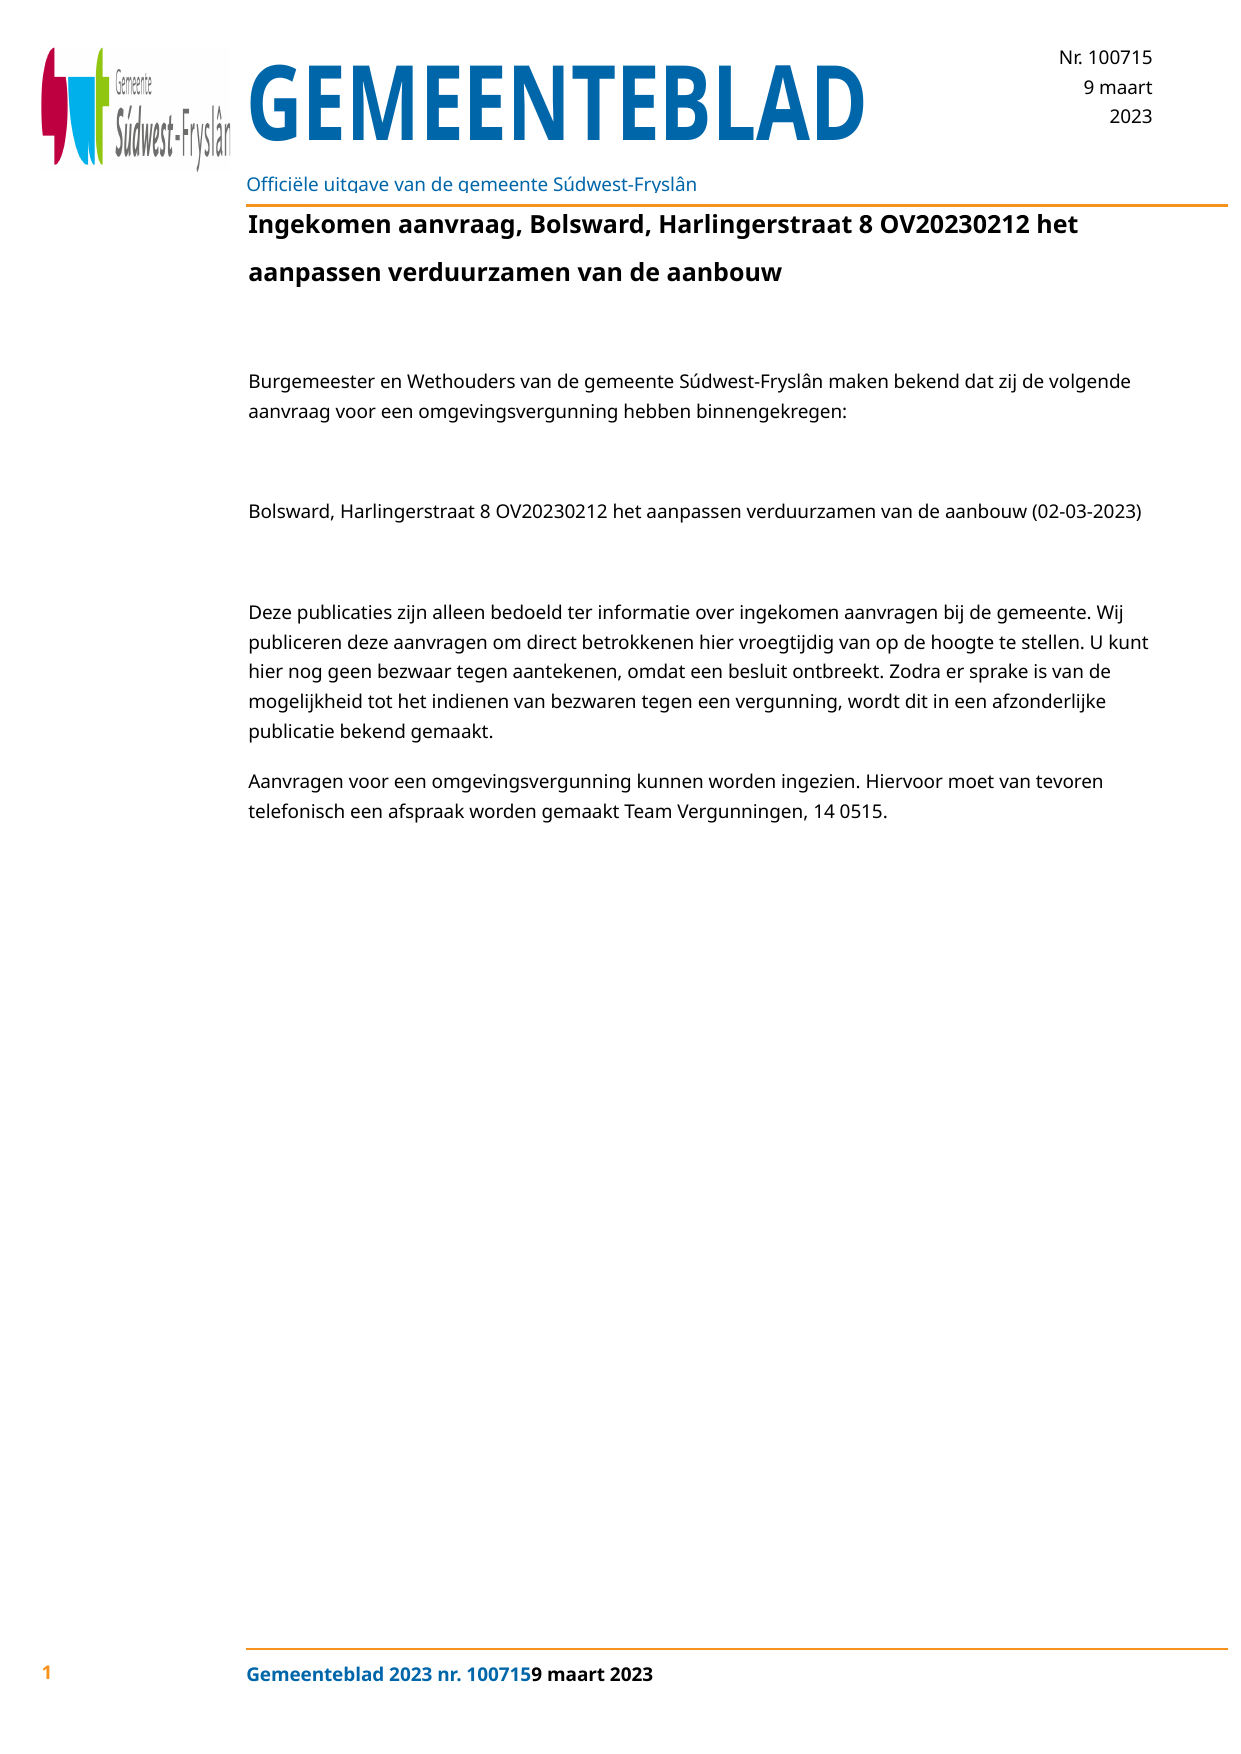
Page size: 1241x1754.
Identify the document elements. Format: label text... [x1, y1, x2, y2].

text Burgemeester en Wethouders van de gemeente Súdwest-Fryslân maken bekend dat zij de volgende aanvraag voor een omgevingsvergunning hebben binnengekregen: [248, 368, 1152, 424]
picture [41, 47, 231, 172]
text Ingekomen aanvraag, Bolsward, Harlingerstraat 8 OV20230212 het aanpassen verduurzamen van de aanbouw [248, 207, 1152, 288]
text Bolsward, Harlingerstraat 8 OV20230212 het aanpassen verduurzamen van de aanbouw (02-03-2023) [248, 499, 1152, 524]
text Deze publicaties zijn alleen bedoeld ter informatie over ingekomen aanvragen bij de gemeente. Wij publiceren deze aanvragen om direct betrokkenen hier vroegtijdig van op de hoogte te stellen. U kunt hier nog geen bezwaar tegen aantekenen, omdat een besluit ontbreekt. Zodra er sprake is van de mogelijkheid tot het indienen van bezwaren tegen een vergunning, wordt dit in een afzonderlijke publicatie bekend gemaakt. [248, 599, 1152, 744]
text Aanvragen voor een omgevingsvergunning kunnen worden ingezien. Hiervoor moet van tevoren telefonisch een afspraak worden gemaakt Team Vergunningen, 14 0515. [248, 768, 1152, 824]
